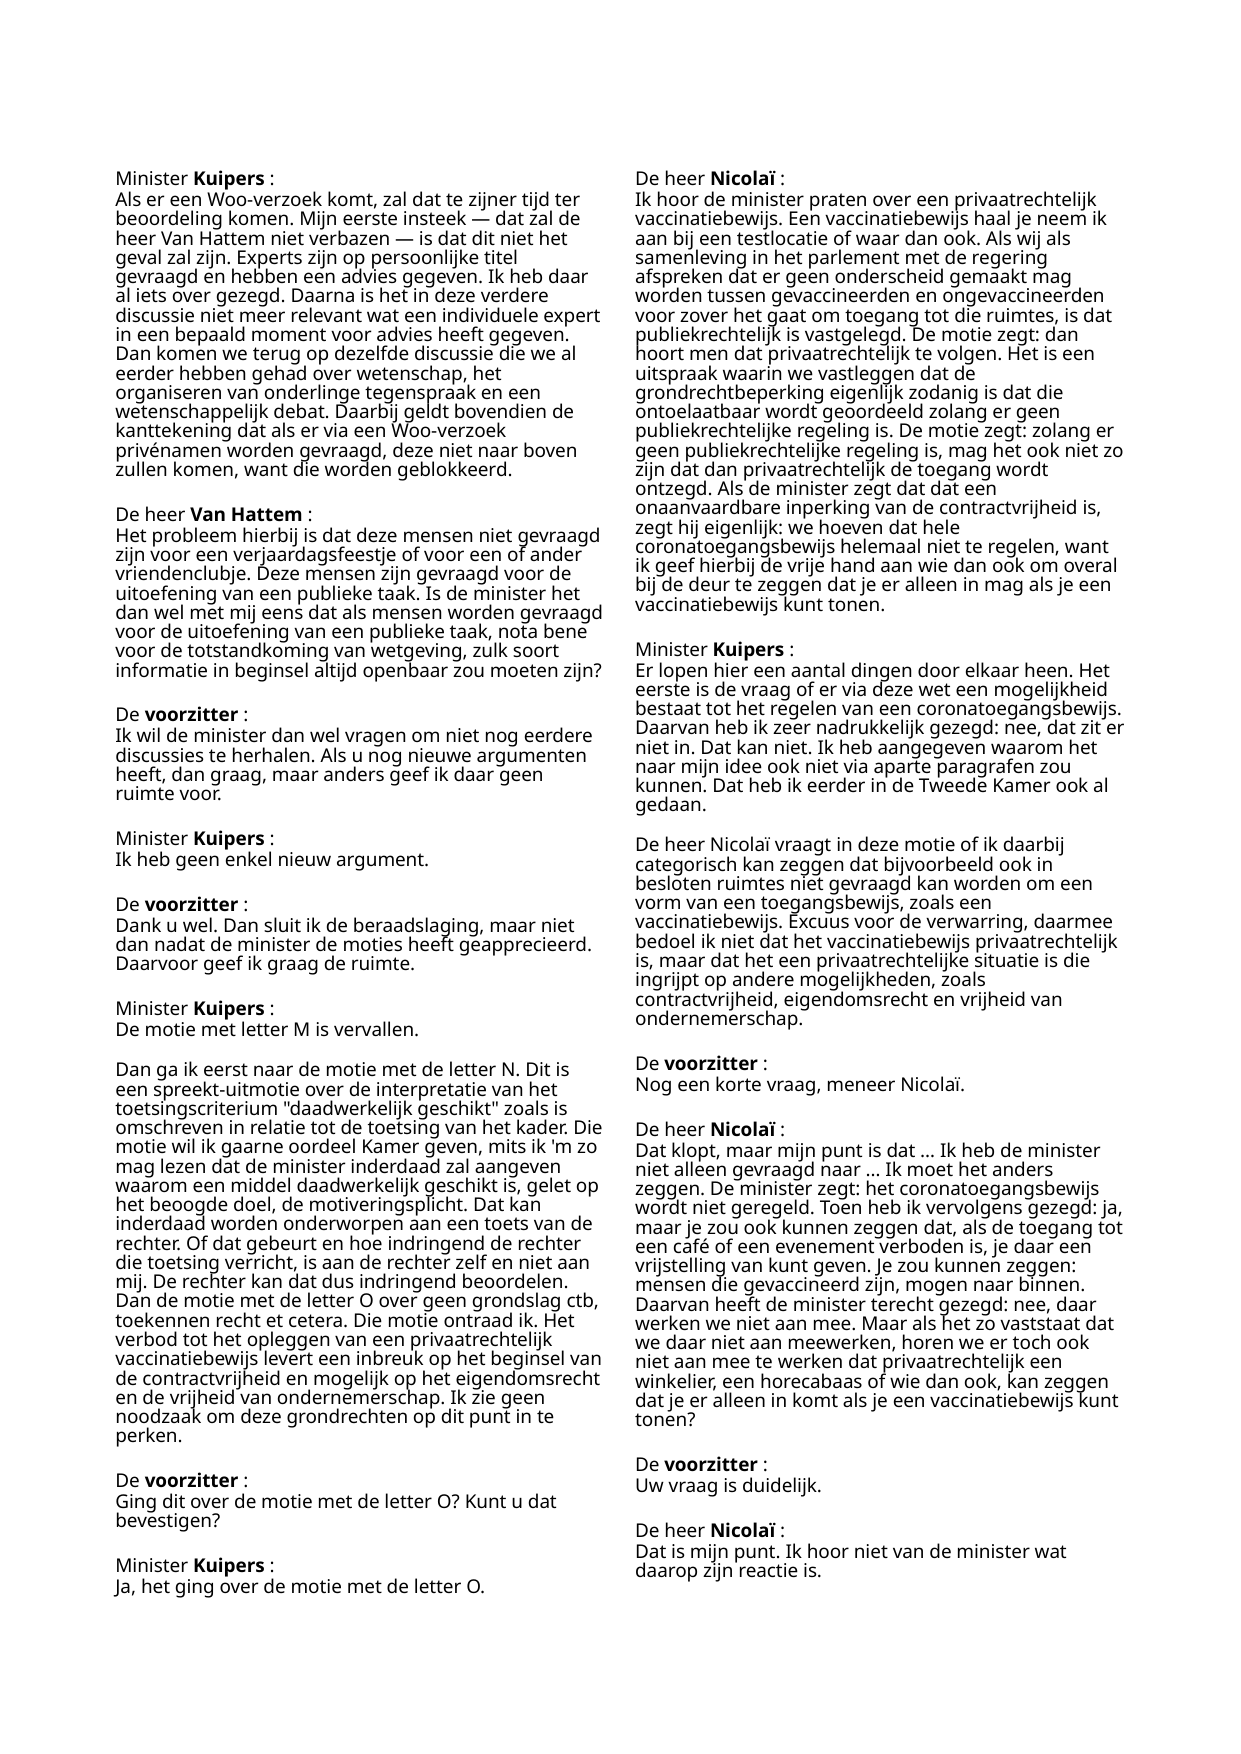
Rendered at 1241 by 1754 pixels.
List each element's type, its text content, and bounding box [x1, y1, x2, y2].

text De heer Nicolaï vraagt in deze motie of ik daarbij categorisch kan zeggen dat bijvoorbeeld ook in besloten ruimtes niet gevraagd kan worden om een vorm van een toegangsbewijs, zoals een vaccinatiebewijs. Excuus voor de verwarring, daarmee bedoel ik niet dat het vaccinatiebewijs privaatrechtelijk is, maar dat het een privaatrechtelijke situatie is die ingrijpt op andere mogelijkheden, zoals contractvrijheid, eigendomsrecht en vrijheid van ondernemerschap. [635, 836, 1125, 1029]
text Er lopen hier een aantal dingen door elkaar heen. Het eerste is de vraag of er via deze wet een mogelijkheid bestaat tot het regelen van een coronatoegangsbewijs. Daarvan heb ik zeer nadrukkelijk gezegd: nee, dat zit er niet in. Dat kan niet. Ik heb aangegeven waarom het naar mijn idee ook niet via aparte paragrafen zou kunnen. Dat heb ik eerder in de Tweede Kamer ook al gedaan. [635, 662, 1125, 816]
text Ik wil de minister dan wel vragen om niet nog eerdere discussies te herhalen. Als u nog nieuwe argumenten heeft, dan graag, maar anders geef ik daar geen ruimte voor. [115, 727, 605, 804]
text Ik heb geen enkel nieuw argument. [115, 851, 605, 870]
text De heer Nicolaï : [635, 1116, 1125, 1142]
text De voorzitter : [635, 1050, 1125, 1076]
text Dat is mijn punt. Ik hoor niet van de minister wat daarop zijn reactie is. [635, 1543, 1125, 1582]
text Dat klopt, maar mijn punt is dat … Ik heb de minister niet alleen gevraagd naar … Ik moet het anders zeggen. De minister zegt: het coronatoegangsbewijs wordt niet geregeld. Toen heb ik vervolgens gezegd: ja, maar je zou ook kunnen zeggen dat, als de toegang tot een café of een evenement verboden is, je daar een vrijstelling van kunt geven. Je zou kunnen zeggen: mensen die gevaccineerd zijn, mogen naar binnen. Daarvan heeft de minister terecht gezegd: nee, daar werken we niet aan mee. Maar als het zo vaststaat dat we daar niet aan meewerken, horen we er toch ook niet aan mee te werken dat privaatrechtelijk een winkelier, een horecabaas of wie dan ook, kan zeggen dat je er alleen in komt als je een vaccinatiebewijs kunt tonen? [635, 1142, 1125, 1431]
text Minister Kuipers : [115, 1553, 605, 1578]
text De heer Nicolaï : [635, 165, 1125, 191]
text Ging dit over de motie met de letter O? Kunt u dat bevestigen? [115, 1493, 605, 1532]
text Ja, het ging over de motie met de letter O. [115, 1578, 605, 1598]
text Dank u wel. Dan sluit ik de beraadslaging, maar niet dan nadat de minister de moties heeft geapprecieerd. Daarvoor geef ik graag de ruimte. [115, 917, 605, 975]
text De voorzitter : [115, 1467, 605, 1493]
text De voorzitter : [115, 702, 605, 727]
text De voorzitter : [635, 1451, 1125, 1477]
text Dan ga ik eerst naar de motie met de letter N. Dit is een spreekt-uitmotie over de interpretatie van het toetsingscriterium "daadwerkelijk geschikt" zoals is omschreven in relatie tot de toetsing van het kader. Die motie wil ik gaarne oordeel Kamer geven, mits ik 'm zo mag lezen dat de minister inderdaad zal aangeven waarom een middel daadwerkelijk geschikt is, gelet op het beoogde doel, de motiveringsplicht. Dat kan inderdaad worden onderworpen aan een toets van de rechter. Of dat gebeurt en hoe indringend de rechter die toetsing verricht, is aan de rechter zelf en niet aan mij. De rechter kan dat dus indringend beoordelen. Dan de motie met de letter O over geen grondslag ctb, toekennen recht et cetera. Die motie ontraad ik. Het verbod tot het opleggen van een privaatrechtelijk vaccinatiebewijs levert een inbreuk op het beginsel van de contractvrijheid en mogelijk op het eigendomsrecht en de vrijheid van ondernemerschap. Ik zie geen noodzaak om deze grondrechten op dit punt in te perken. [115, 1061, 605, 1447]
text Uw vraag is duidelijk. [635, 1477, 1125, 1496]
text Ik hoor de minister praten over een privaatrechtelijk vaccinatiebewijs. Een vaccinatiebewijs haal je neem ik aan bij een testlocatie of waar dan ook. Als wij als samenleving in het parlement met de regering afspreken dat er geen onderscheid gemaakt mag worden tussen gevaccineerden en ongevaccineerden voor zover het gaat om toegang tot die ruimtes, is dat publiekrechtelijk is vastgelegd. De motie zegt: dan hoort men dat privaatrechtelijk te volgen. Het is een uitspraak waarin we vastleggen dat de grondrechtbeperking eigenlijk zodanig is dat die ontoelaatbaar wordt geoordeeld zolang er geen publiekrechtelijke regeling is. De motie zegt: zolang er geen publiekrechtelijke regeling is, mag het ook niet zo zijn dat dan privaatrechtelijk de toegang wordt ontzegd. Als de minister zegt dat dat een onaanvaardbare inperking van de contractvrijheid is, zegt hij eigenlijk: we hoeven dat hele coronatoegangsbewijs helemaal niet te regelen, want ik geef hierbij de vrije hand aan wie dan ook om overal bij de deur te zeggen dat je er alleen in mag als je een vaccinatiebewijs kunt tonen. [635, 191, 1125, 615]
text Minister Kuipers : [115, 165, 605, 191]
text De heer Nicolaï : [635, 1517, 1125, 1543]
text Het probleem hierbij is dat deze mensen niet gevraagd zijn voor een verjaardagsfeestje of voor een of ander vriendenclubje. Deze mensen zijn gevraagd voor de uitoefening van een publieke taak. Is de minister het dan wel met mij eens dat als mensen worden gevraagd voor de uitoefening van een publieke taak, nota bene voor de totstandkoming van wetgeving, zulk soort informatie in beginsel altijd openbaar zou moeten zijn? [115, 527, 605, 681]
text Nog een korte vraag, meneer Nicolaï. [635, 1076, 1125, 1095]
text Minister Kuipers : [635, 636, 1125, 662]
text De motie met letter M is vervallen. [115, 1021, 605, 1041]
text De voorzitter : [115, 891, 605, 917]
text Als er een Woo-verzoek komt, zal dat te zijner tijd ter beoordeling komen. Mijn eerste insteek — dat zal de heer Van Hattem niet verbazen — is dat dit niet het geval zal zijn. Experts zijn op persoonlijke titel gevraagd en hebben een advies gegeven. Ik heb daar al iets over gezegd. Daarna is het in deze verdere discussie niet meer relevant wat een individuele expert in een bepaald moment voor advies heeft gegeven. Dan komen we terug op dezelfde discussie die we al eerder hebben gehad over wetenschap, het organiseren van onderlinge tegenspraak en een wetenschappelijk debat. Daarbij geldt bovendien de kanttekening dat als er via een Woo-verzoek privénamen worden gevraagd, deze niet naar boven zullen komen, want die worden geblokkeerd. [115, 191, 605, 480]
text Minister Kuipers : [115, 825, 605, 851]
text Minister Kuipers : [115, 996, 605, 1021]
text De heer Van Hattem : [115, 501, 605, 527]
